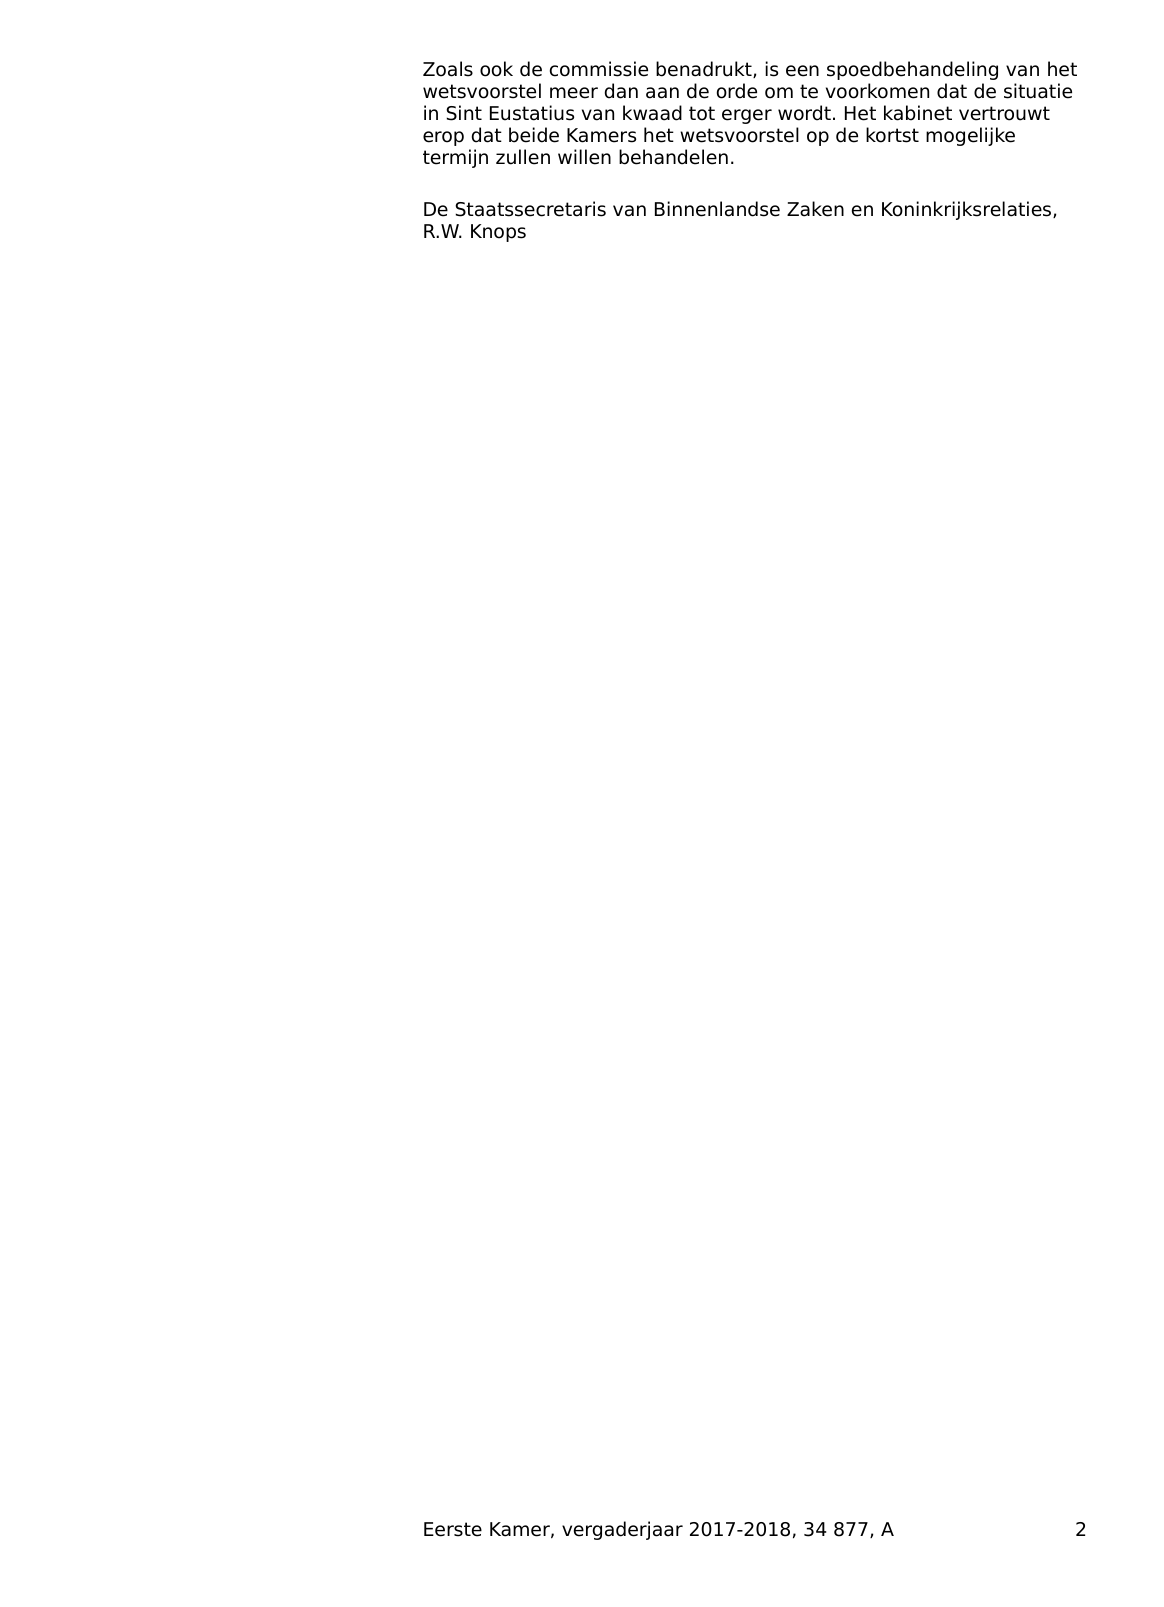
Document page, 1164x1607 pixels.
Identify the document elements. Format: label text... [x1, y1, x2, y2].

text De Staatssecretaris van Binnenlandse Zaken en Koninkrijksrelaties, R.W. Knops [422, 199, 1087, 243]
text Zoals ook de commissie benadrukt, is een spoedbehandeling van het wetsvoorstel meer dan aan de orde om te voorkomen dat de situatie in Sint Eustatius van kwaad tot erger wordt. Het kabinet vertrouwt erop dat beide Kamers het wetsvoorstel op de kortst mogelijke termijn zullen willen behandelen. [422, 59, 1087, 169]
